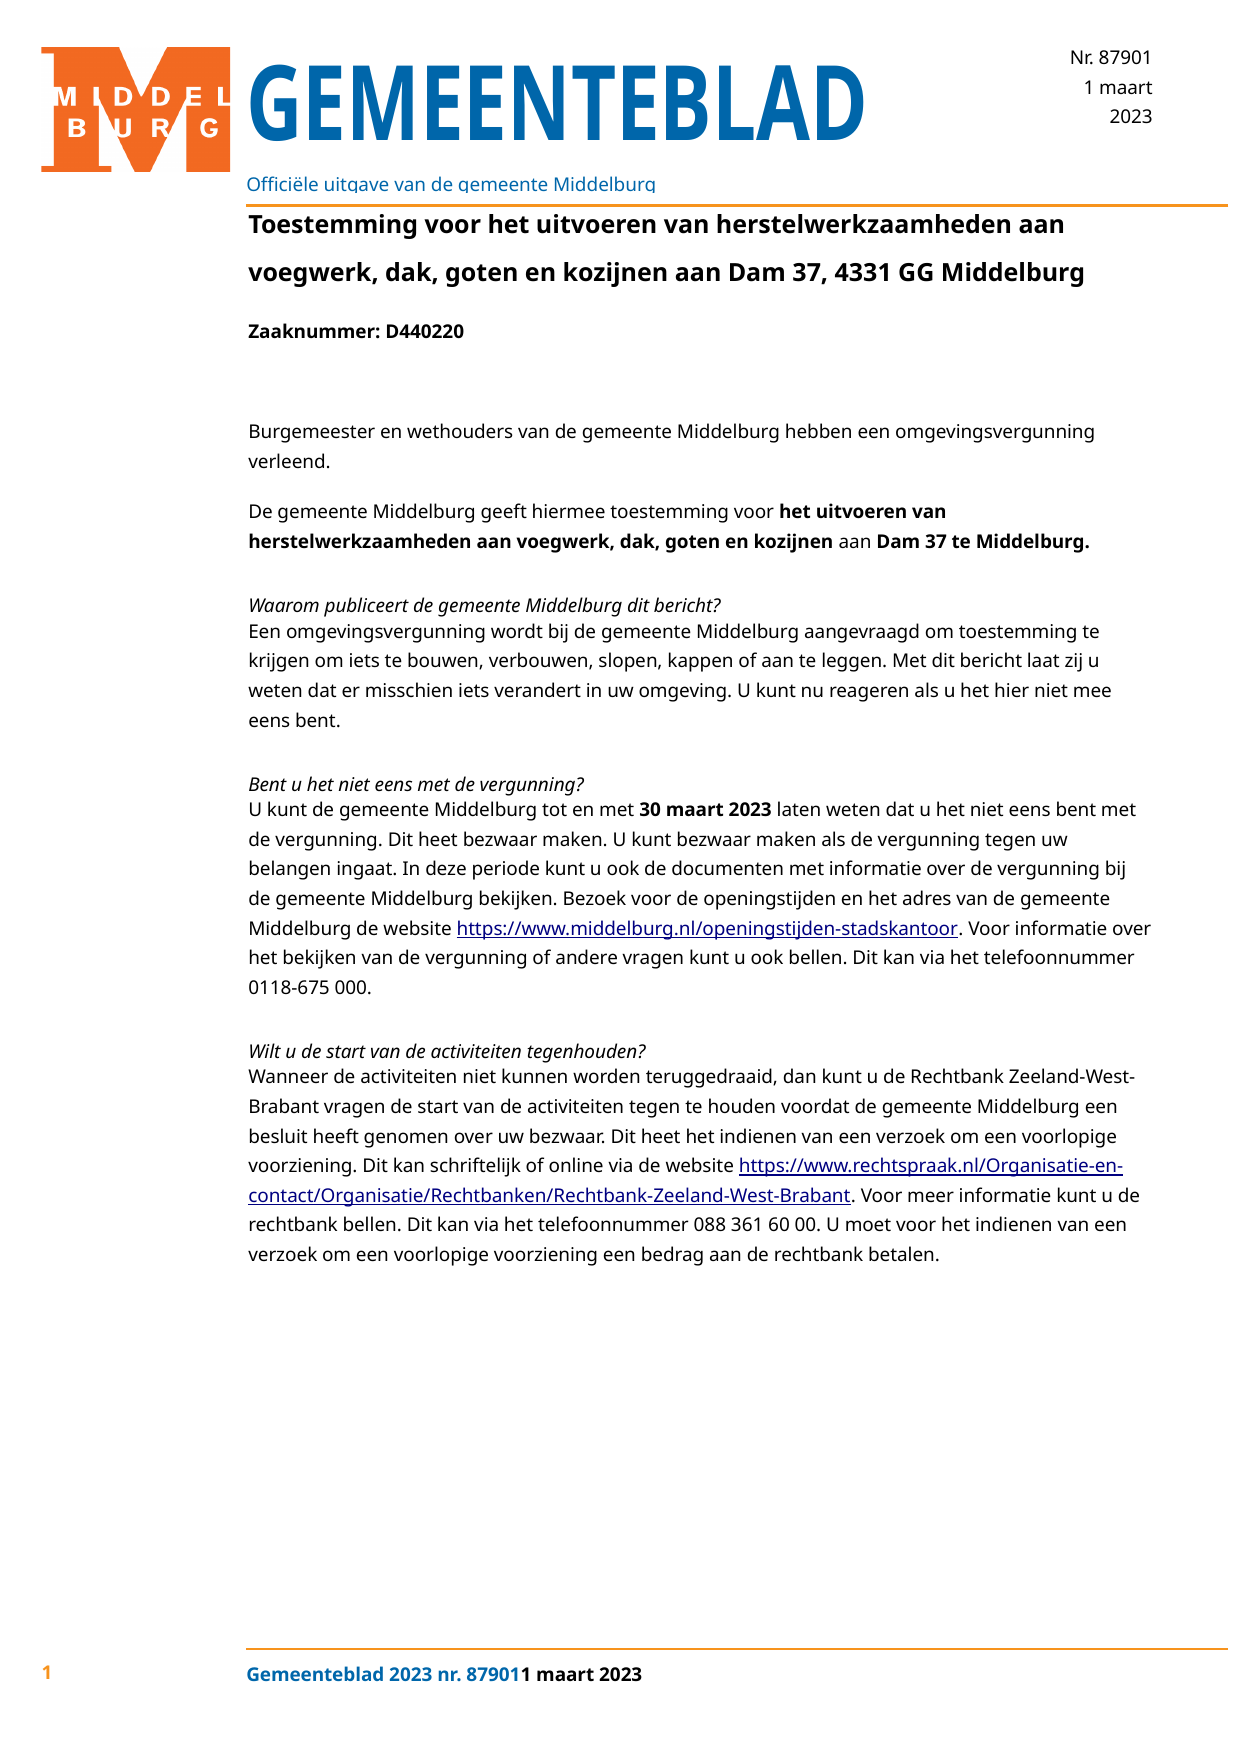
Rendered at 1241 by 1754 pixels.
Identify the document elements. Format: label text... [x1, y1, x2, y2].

text Zaaknummer: D440220 [248, 318, 1152, 344]
picture [41, 47, 231, 172]
text Bent u het niet eens met de vergunning? [248, 771, 1152, 796]
text Toestemming voor het uitvoeren van herstelwerkzaamheden aan voegwerk, dak, goten en kozijnen aan Dam 37, 4331 GG Middelburg [248, 207, 1152, 288]
text U kunt de gemeente Middelburg tot en met 30 maart 2023 laten weten dat u het niet eens bent met de vergunning. Dit heet bezwaar maken. U kunt bezwaar maken als de vergunning tegen uw belangen ingaat. In deze periode kunt u ook de documenten met informatie over de vergunning bij de gemeente Middelburg bekijken. Bezoek voor de openingstijden en het adres van de gemeente Middelburg de website https://www.middelburg.nl/openingstijden-stadskantoor. Voor informatie over het bekijken van de vergunning of andere vragen kunt u ook bellen. Dit kan via het telefoonnummer 0118-675 000. [248, 796, 1152, 1000]
text Burgemeester en wethouders van de gemeente Middelburg hebben een omgevingsvergunning verleend. [248, 419, 1152, 474]
text Wilt u de start van de activiteiten tegenhouden? [248, 1038, 1152, 1064]
text Een omgevingsvergunning wordt bij de gemeente Middelburg aangevraagd om toestemming te krijgen om iets te bouwen, verbouwen, slopen, kappen of aan te leggen. Met dit bericht laat zij u weten dat er misschien iets verandert in uw omgeving. U kunt nu reageren als u het hier niet mee eens bent. [248, 618, 1152, 732]
text Waarom publiceert de gemeente Middelburg dit bericht? [248, 592, 1152, 618]
text De gemeente Middelburg geeft hiermee toestemming voor het uitvoeren van herstelwerkzaamheden aan voegwerk, dak, goten en kozijnen aan Dam 37 te Middelburg. [248, 499, 1152, 554]
text Wanneer de activiteiten niet kunnen worden teruggedraaid, dan kunt u de Rechtbank Zeeland-West-Brabant vragen de start van de activiteiten tegen te houden voordat de gemeente Middelburg een besluit heeft genomen over uw bezwaar. Dit heet het indienen van een verzoek om een voorlopige voorziening. Dit kan schriftelijk of online via de website https://www.rechtspraak.nl/Organisatie-en-contact/Organisatie/Rechtbanken/Rechtbank-Zeeland-West-Brabant. Voor meer informatie kunt u de rechtbank bellen. Dit kan via het telefoonnummer 088 361 60 00. U moet voor het indienen van een verzoek om een voorlopige voorziening een bedrag aan de rechtbank betalen. [248, 1064, 1152, 1267]
